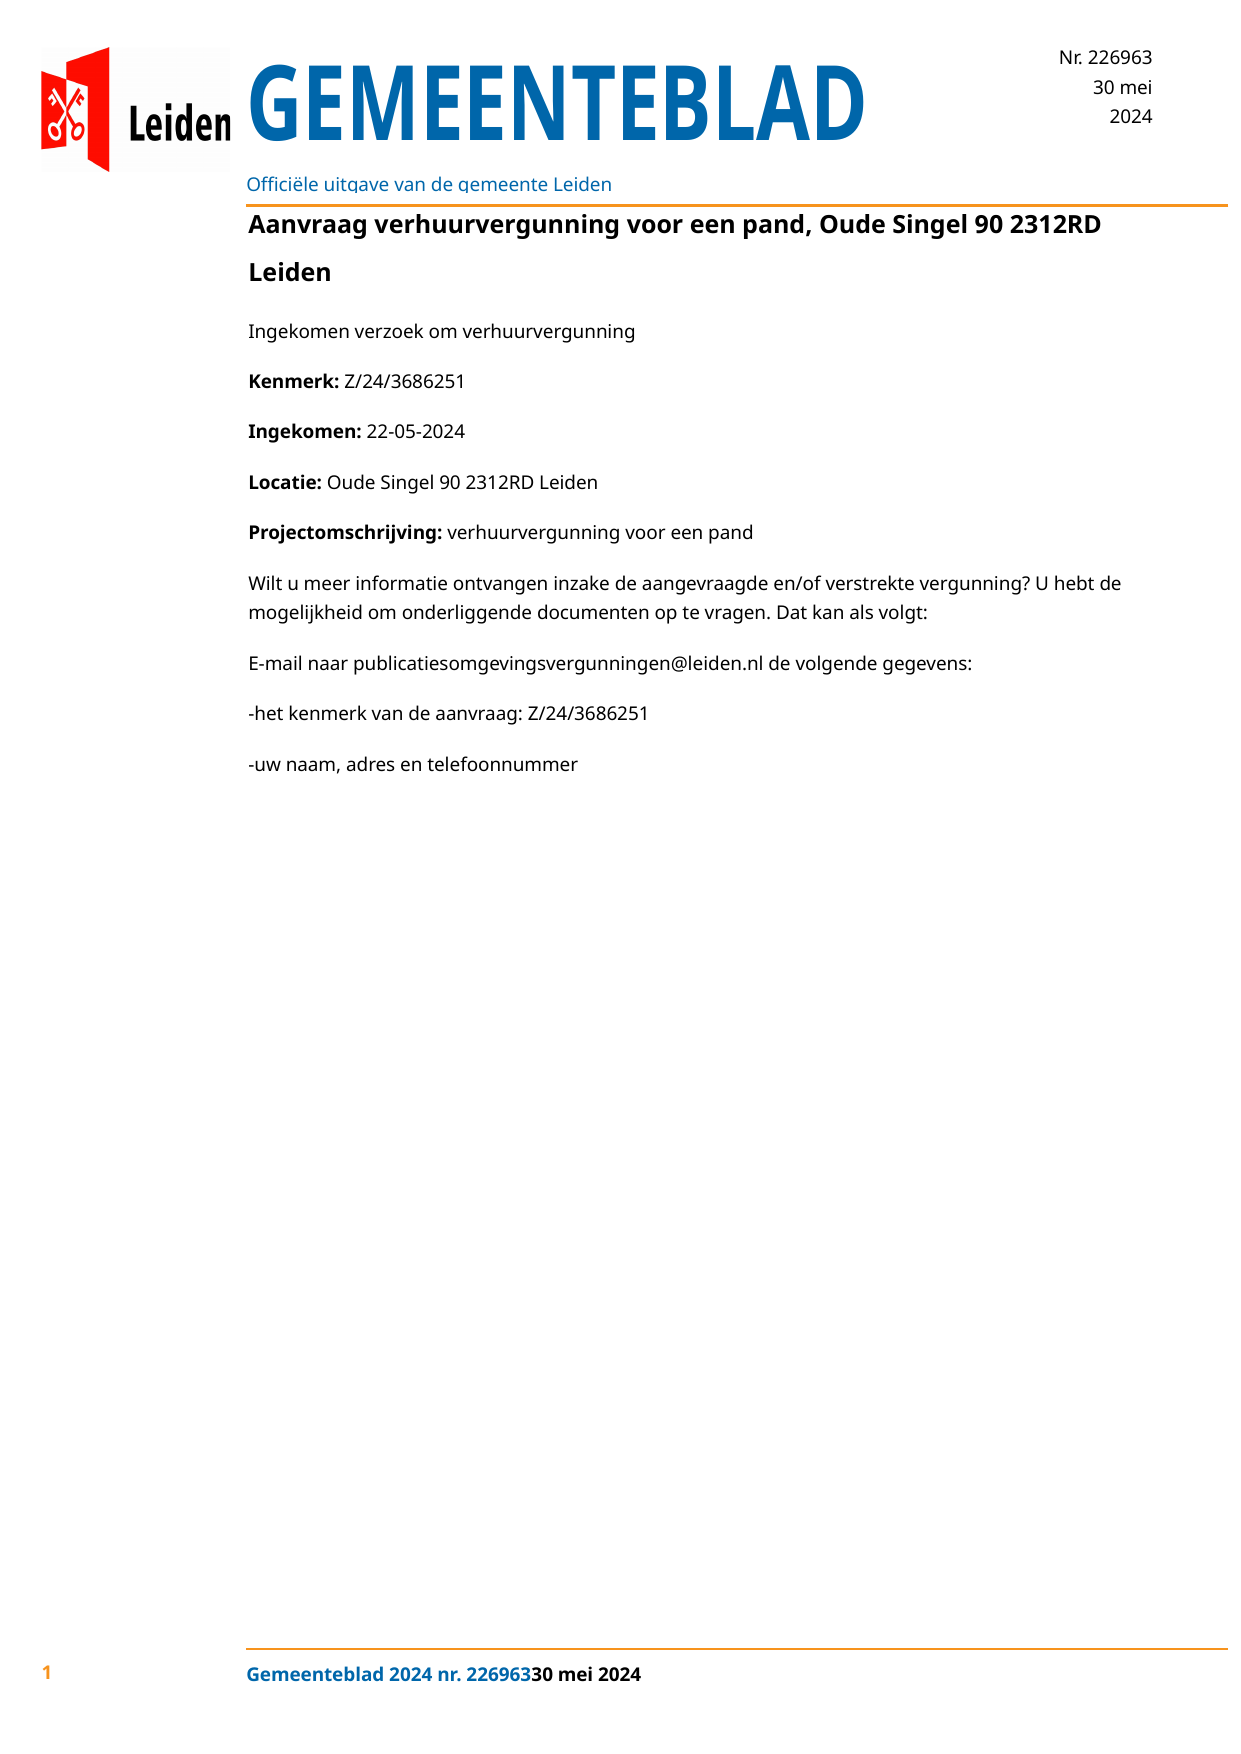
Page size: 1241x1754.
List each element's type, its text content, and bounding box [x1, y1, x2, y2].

text -uw naam, adres en telefoonnummer [248, 751, 1152, 777]
text Ingekomen: 22-05-2024 [248, 419, 1152, 444]
text Aanvraag verhuurvergunning voor een pand, Oude Singel 90 2312RD Leiden [248, 207, 1152, 288]
text Projectomschrijving: verhuurvergunning voor een pand [248, 519, 1152, 545]
text Ingekomen verzoek om verhuurvergunning [248, 318, 1152, 344]
text -het kenmerk van de aanvraag: Z/24/3686251 [248, 700, 1152, 726]
text Locatie: Oude Singel 90 2312RD Leiden [248, 469, 1152, 495]
text Kenmerk: Z/24/3686251 [248, 368, 1152, 394]
text E-mail naar publicatiesomgevingsvergunningen@leiden.nl de volgende gegevens: [248, 650, 1152, 676]
picture [41, 47, 231, 172]
text Wilt u meer informatie ontvangen inzake de aangevraagde en/of verstrekte vergunning? U hebt de mogelijkheid om onderliggende documenten op te vragen. Dat kan als volgt: [248, 570, 1152, 625]
